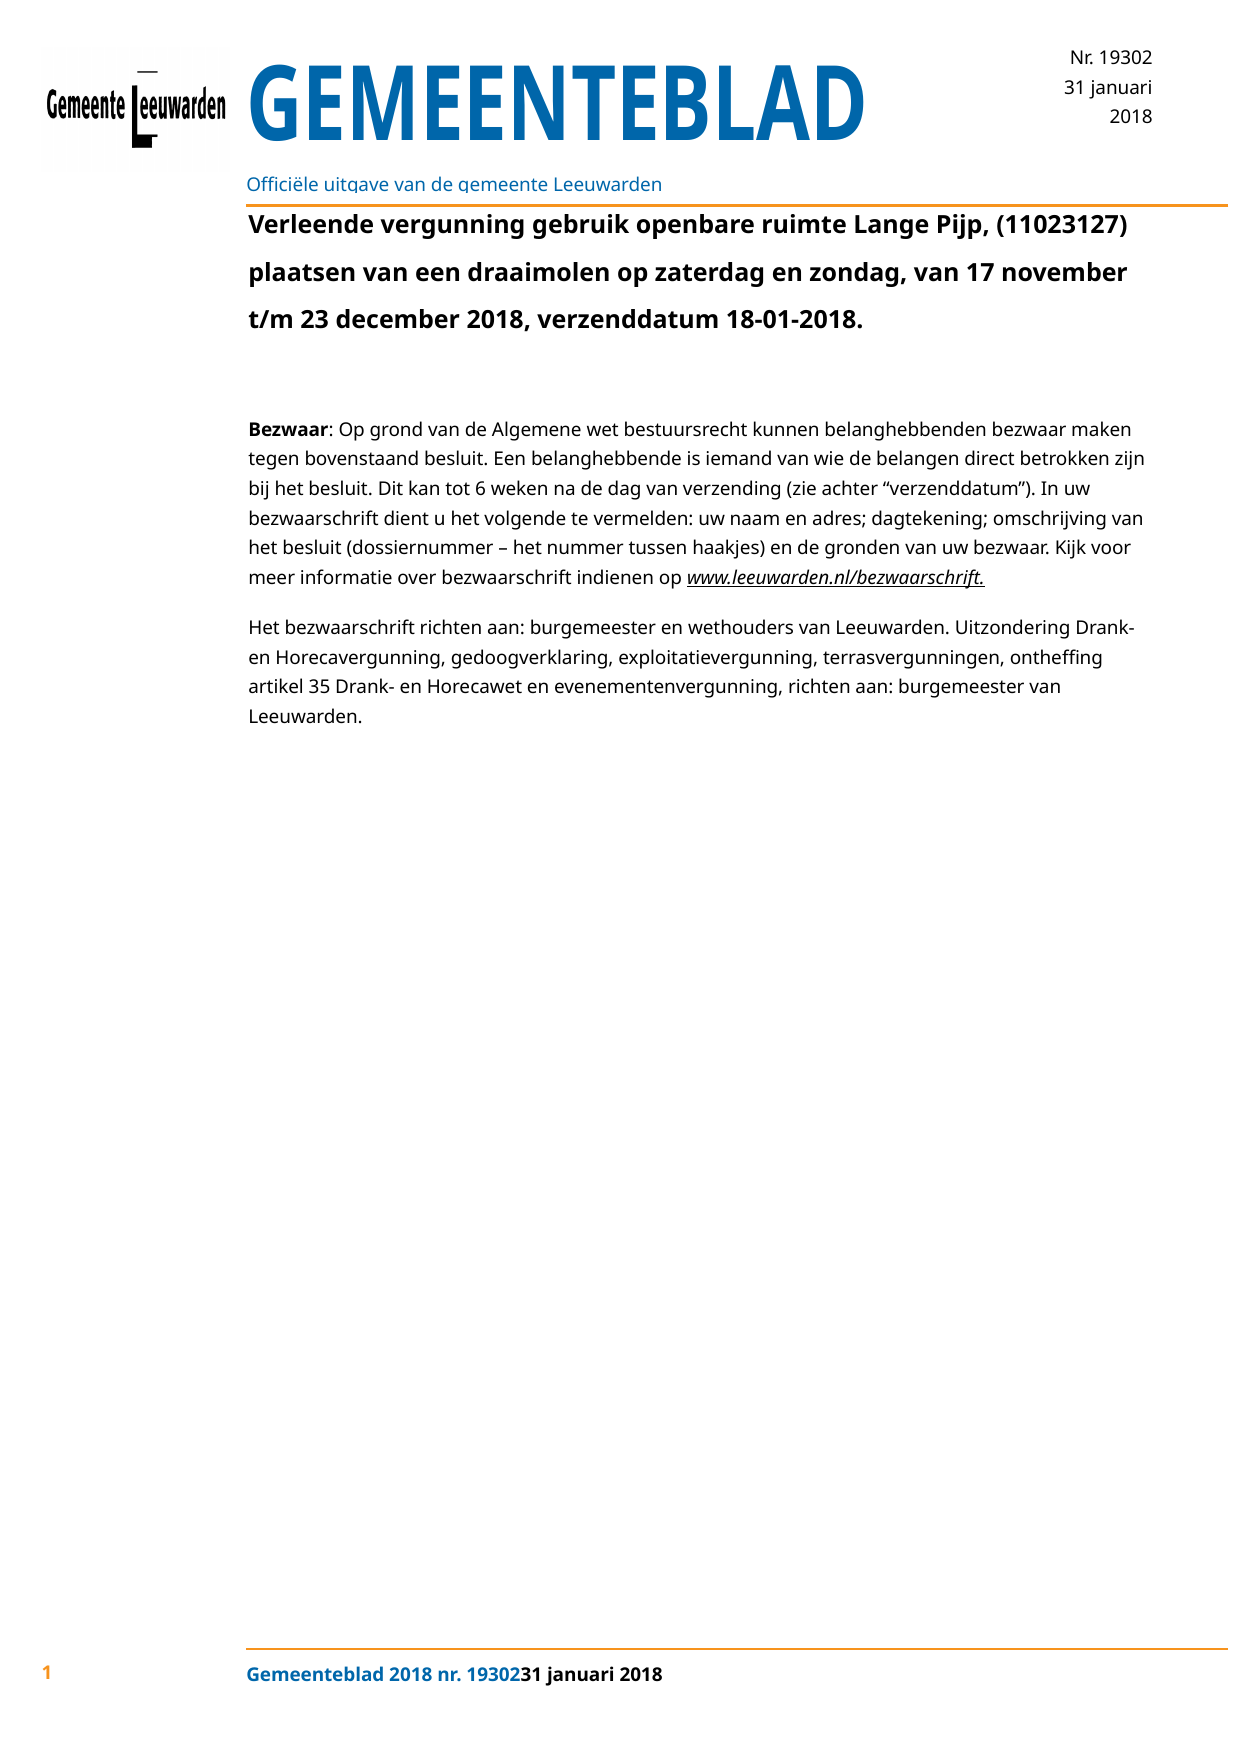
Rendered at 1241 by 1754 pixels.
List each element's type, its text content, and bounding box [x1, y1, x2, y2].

text Verleende vergunning gebruik openbare ruimte Lange Pijp, (11023127) plaatsen van een draaimolen op zaterdag en zondag, van 17 november t/m 23 december 2018, verzenddatum 18-01-2018. [248, 207, 1152, 336]
picture [41, 47, 231, 172]
text Bezwaar: Op grond van de Algemene wet bestuursrecht kunnen belanghebbenden bezwaar maken tegen bovenstaand besluit. Een belanghebbende is iemand van wie de belangen direct betrokken zijn bij het besluit. Dit kan tot 6 weken na de dag van verzending (zie achter “verzenddatum”). In uw bezwaarschrift dient u het volgende te vermelden: uw naam en adres; dagtekening; omschrijving van het besluit (dossiernummer – het nummer tussen haakjes) en de gronden van uw bezwaar. Kijk voor meer informatie over bezwaarschrift indienen op www.leeuwarden.nl/bezwaarschrift. [248, 416, 1152, 589]
text Het bezwaarschrift richten aan: burgemeester en wethouders van Leeuwarden. Uitzondering Drank- en Horecavergunning, gedoogverklaring, exploitatievergunning, terrasvergunningen, ontheffing artikel 35 Drank- en Horecawet en evenementenvergunning, richten aan: burgemeester van Leeuwarden. [248, 614, 1152, 729]
